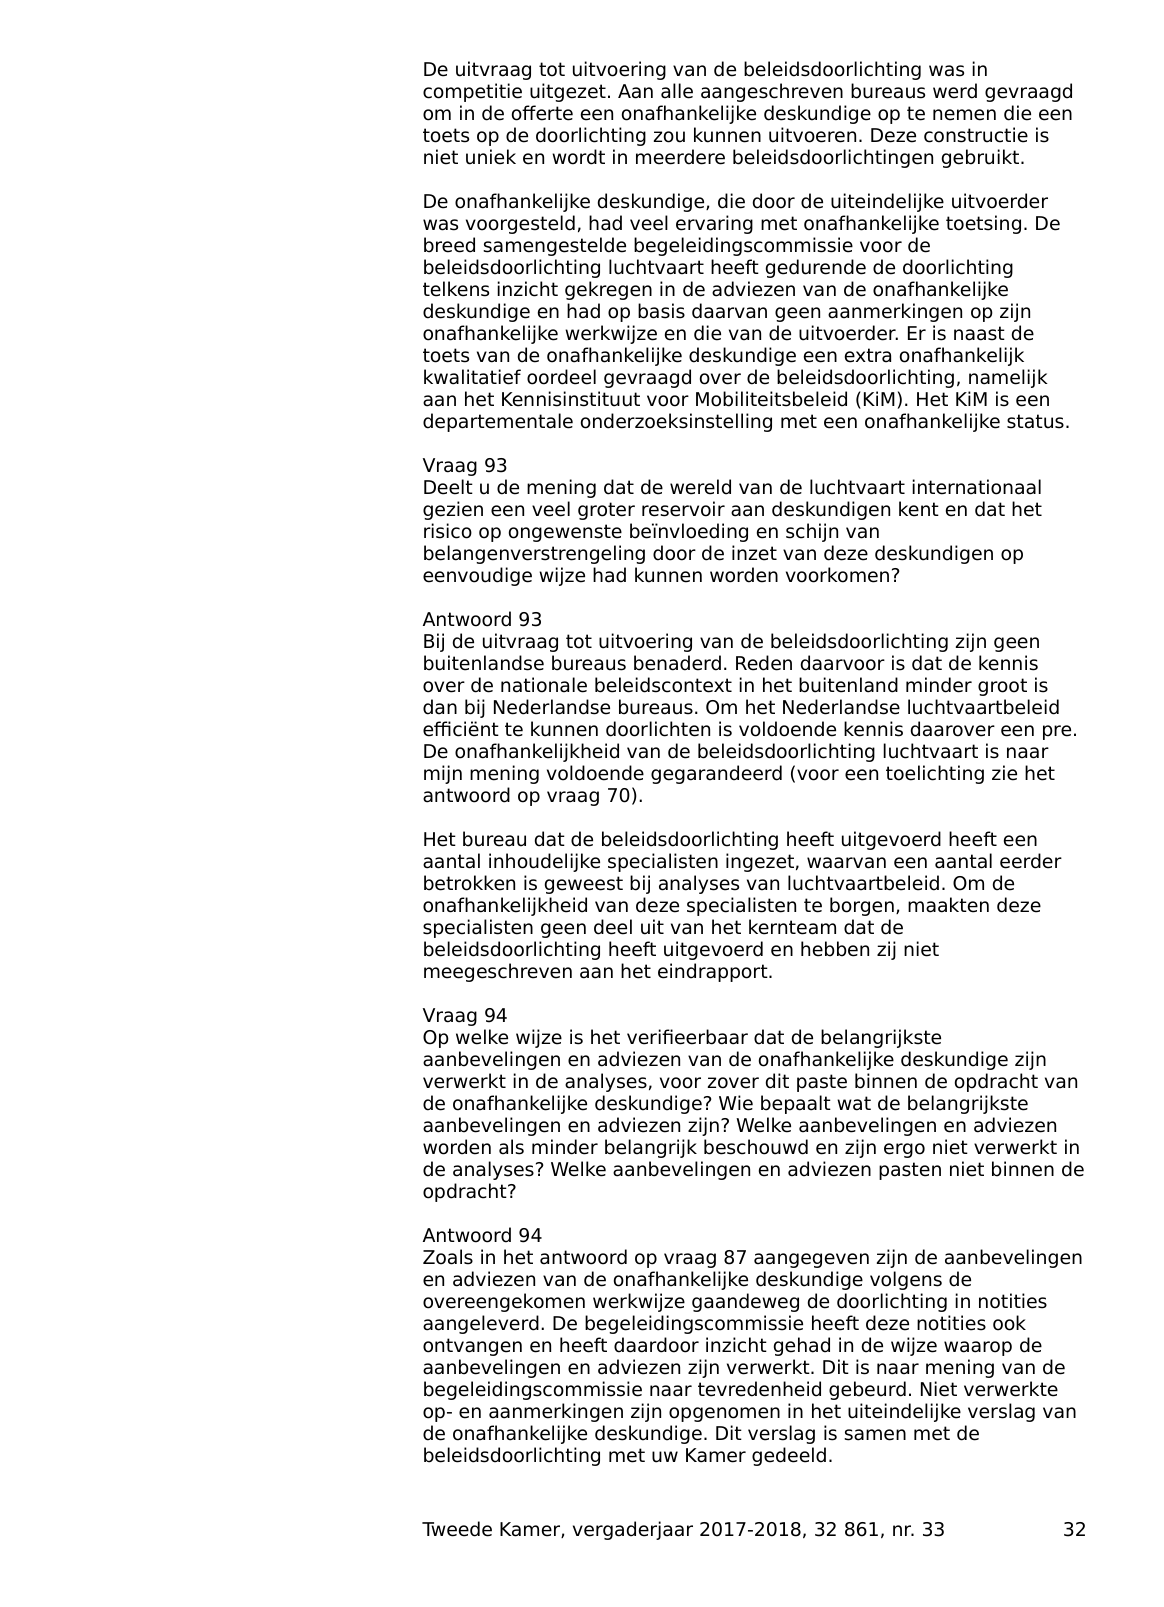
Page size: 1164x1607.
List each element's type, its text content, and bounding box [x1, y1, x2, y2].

text De uitvraag tot uitvoering van de beleidsdoorlichting was in competitie uitgezet. Aan alle aangeschreven bureaus werd gevraagd om in de offerte een onafhankelijke deskundige op te nemen die een toets op de doorlichting zou kunnen uitvoeren. Deze constructie is niet uniek en wordt in meerdere beleidsdoorlichtingen gebruikt. [422, 59, 1087, 169]
text Deelt u de mening dat de wereld van de luchtvaart internationaal gezien een veel groter reservoir aan deskundigen kent en dat het risico op ongewenste beïnvloeding en schijn van belangenverstrengeling door de inzet van deze deskundigen op eenvoudige wijze had kunnen worden voorkomen? [422, 477, 1087, 587]
text Zoals in het antwoord op vraag 87 aangegeven zijn de aanbevelingen en adviezen van de onafhankelijke deskundige volgens de overeengekomen werkwijze gaandeweg de doorlichting in notities aangeleverd. De begeleidingscommissie heeft deze notities ook ontvangen en heeft daardoor inzicht gehad in de wijze waarop de aanbevelingen en adviezen zijn verwerkt. Dit is naar mening van de begeleidingscommissie naar tevredenheid gebeurd. Niet verwerkte op- en aanmerkingen zijn opgenomen in het uiteindelijke verslag van de onafhankelijke deskundige. Dit verslag is samen met de beleidsdoorlichting met uw Kamer gedeeld. [422, 1247, 1087, 1467]
text Antwoord 94 [422, 1225, 1087, 1247]
text Op welke wijze is het verifieerbaar dat de belangrijkste aanbevelingen en adviezen van de onafhankelijke deskundige zijn verwerkt in de analyses, voor zover dit paste binnen de opdracht van de onafhankelijke deskundige? Wie bepaalt wat de belangrijkste aanbevelingen en adviezen zijn? Welke aanbevelingen en adviezen worden als minder belangrijk beschouwd en zijn ergo niet verwerkt in de analyses? Welke aanbevelingen en adviezen pasten niet binnen de opdracht? [422, 1027, 1087, 1203]
text Vraag 94 [422, 1005, 1087, 1027]
text Het bureau dat de beleidsdoorlichting heeft uitgevoerd heeft een aantal inhoudelijke specialisten ingezet, waarvan een aantal eerder betrokken is geweest bij analyses van luchtvaartbeleid. Om de onafhankelijkheid van deze specialisten te borgen, maakten deze specialisten geen deel uit van het kernteam dat de beleidsdoorlichting heeft uitgevoerd en hebben zij niet meegeschreven aan het eindrapport. [422, 829, 1087, 983]
text Bij de uitvraag tot uitvoering van de beleidsdoorlichting zijn geen buitenlandse bureaus benaderd. Reden daarvoor is dat de kennis over de nationale beleidscontext in het buitenland minder groot is dan bij Nederlandse bureaus. Om het Nederlandse luchtvaartbeleid efficiënt te kunnen doorlichten is voldoende kennis daarover een pre. De onafhankelijkheid van de beleidsdoorlichting luchtvaart is naar mijn mening voldoende gegarandeerd (voor een toelichting zie het antwoord op vraag 70). [422, 631, 1087, 807]
text Vraag 93 [422, 455, 1087, 477]
text Antwoord 93 [422, 609, 1087, 631]
text De onafhankelijke deskundige, die door de uiteindelijke uitvoerder was voorgesteld, had veel ervaring met onafhankelijke toetsing. De breed samengestelde begeleidingscommissie voor de beleidsdoorlichting luchtvaart heeft gedurende de doorlichting telkens inzicht gekregen in de adviezen van de onafhankelijke deskundige en had op basis daarvan geen aanmerkingen op zijn onafhankelijke werkwijze en die van de uitvoerder. Er is naast de toets van de onafhankelijke deskundige een extra onafhankelijk kwalitatief oordeel gevraagd over de beleidsdoorlichting, namelijk aan het Kennisinstituut voor Mobiliteitsbeleid (KiM). Het KiM is een departementale onderzoeksinstelling met een onafhankelijke status. [422, 191, 1087, 433]
